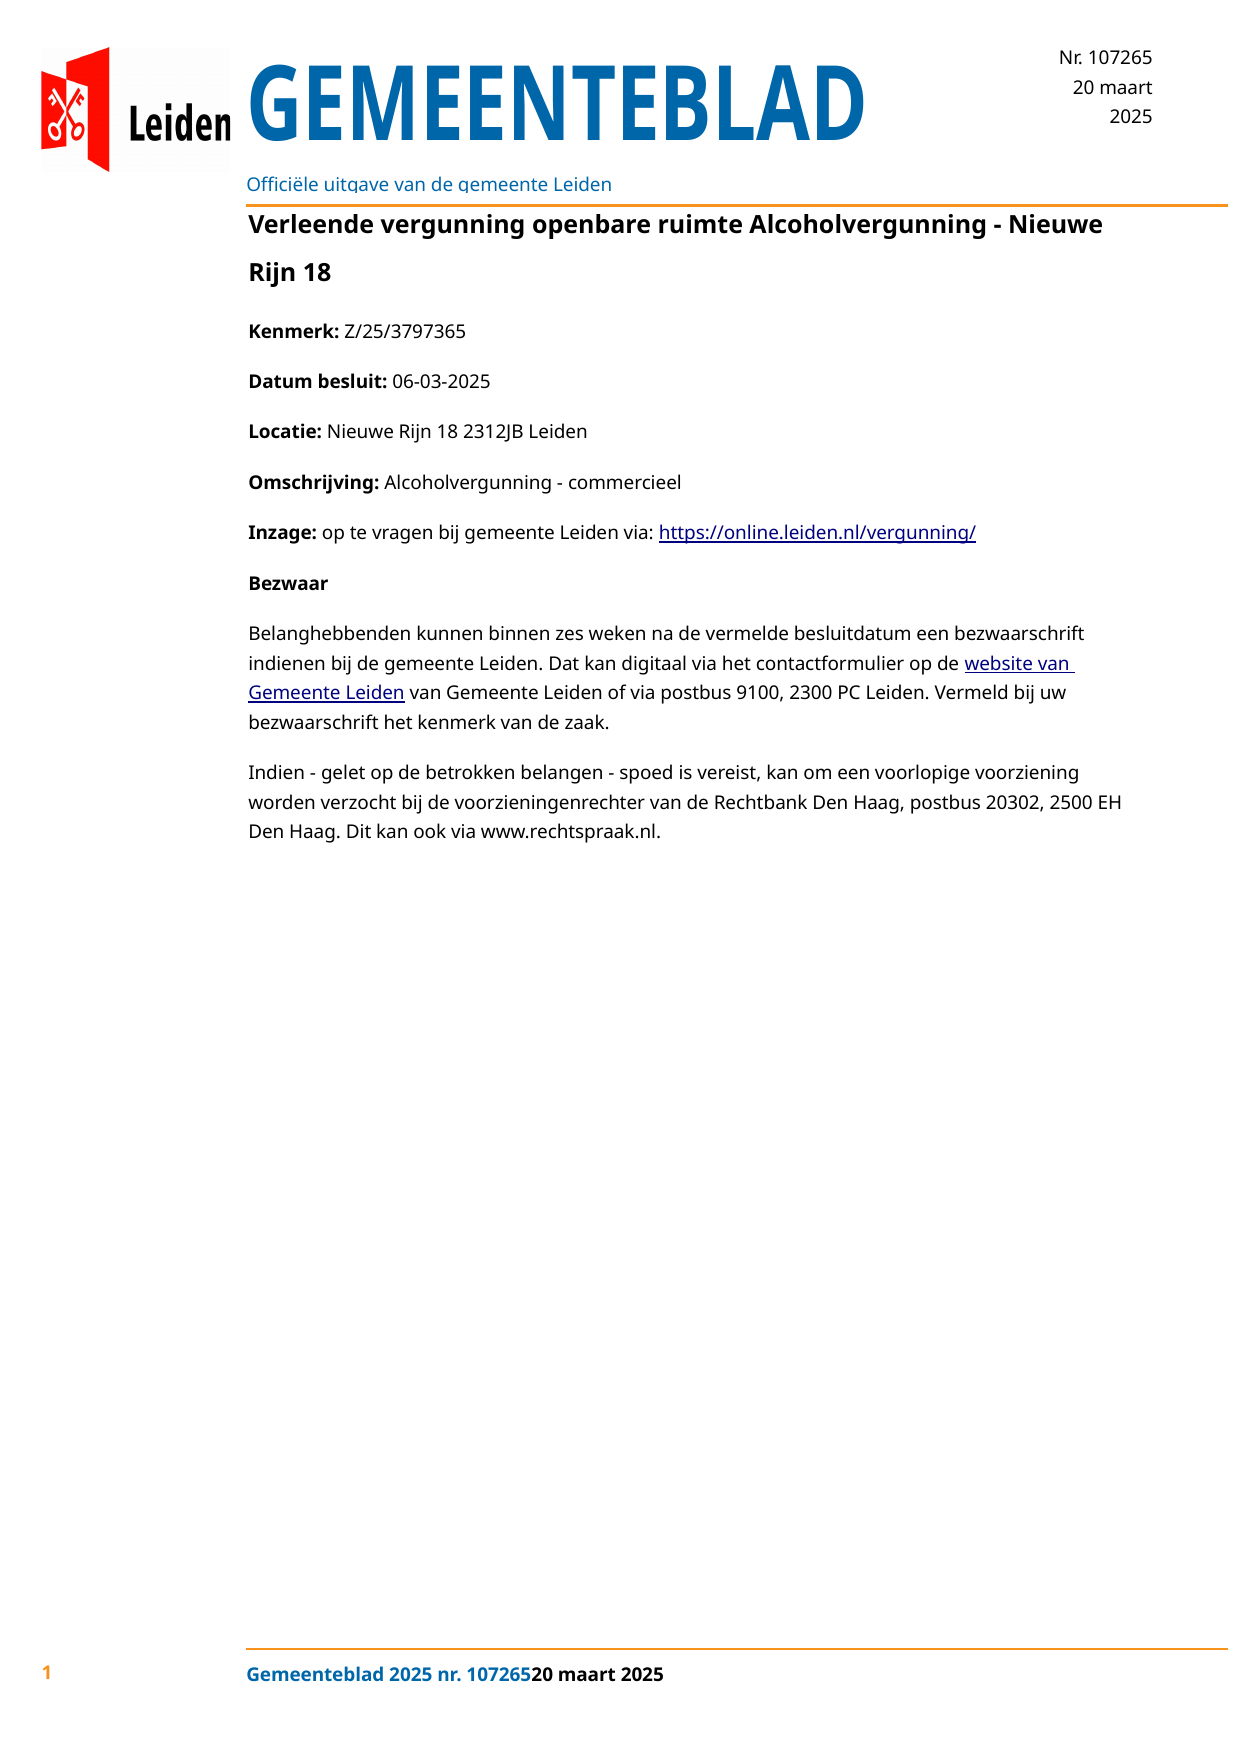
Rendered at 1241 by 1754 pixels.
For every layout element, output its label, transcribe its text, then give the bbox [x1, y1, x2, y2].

text Belanghebbenden kunnen binnen zes weken na de vermelde besluitdatum een bezwaarschrift indienen bij de gemeente Leiden. Dat kan digitaal via het contactformulier op de website van Gemeente Leiden van Gemeente Leiden of via postbus 9100, 2300 PC Leiden. Vermeld bij uw bezwaarschrift het kenmerk van de zaak. [248, 620, 1152, 735]
text Bezwaar [248, 570, 1152, 596]
text Inzage: op te vragen bij gemeente Leiden via: https://online.leiden.nl/vergunning/ [248, 519, 1152, 545]
text Datum besluit: 06-03-2025 [248, 368, 1152, 394]
text Locatie: Nieuwe Rijn 18 2312JB Leiden [248, 419, 1152, 444]
text Verleende vergunning openbare ruimte Alcoholvergunning - Nieuwe Rijn 18 [248, 207, 1152, 288]
text Kenmerk: Z/25/3797365 [248, 318, 1152, 344]
text Omschrijving: Alcoholvergunning - commercieel [248, 469, 1152, 495]
text Indien - gelet op de betrokken belangen - spoed is vereist, kan om een voorlopige voorziening worden verzocht bij de voorzieningenrechter van de Rechtbank Den Haag, postbus 20302, 2500 EH Den Haag. Dit kan ook via www.rechtspraak.nl. [248, 759, 1152, 844]
picture [41, 47, 231, 172]
